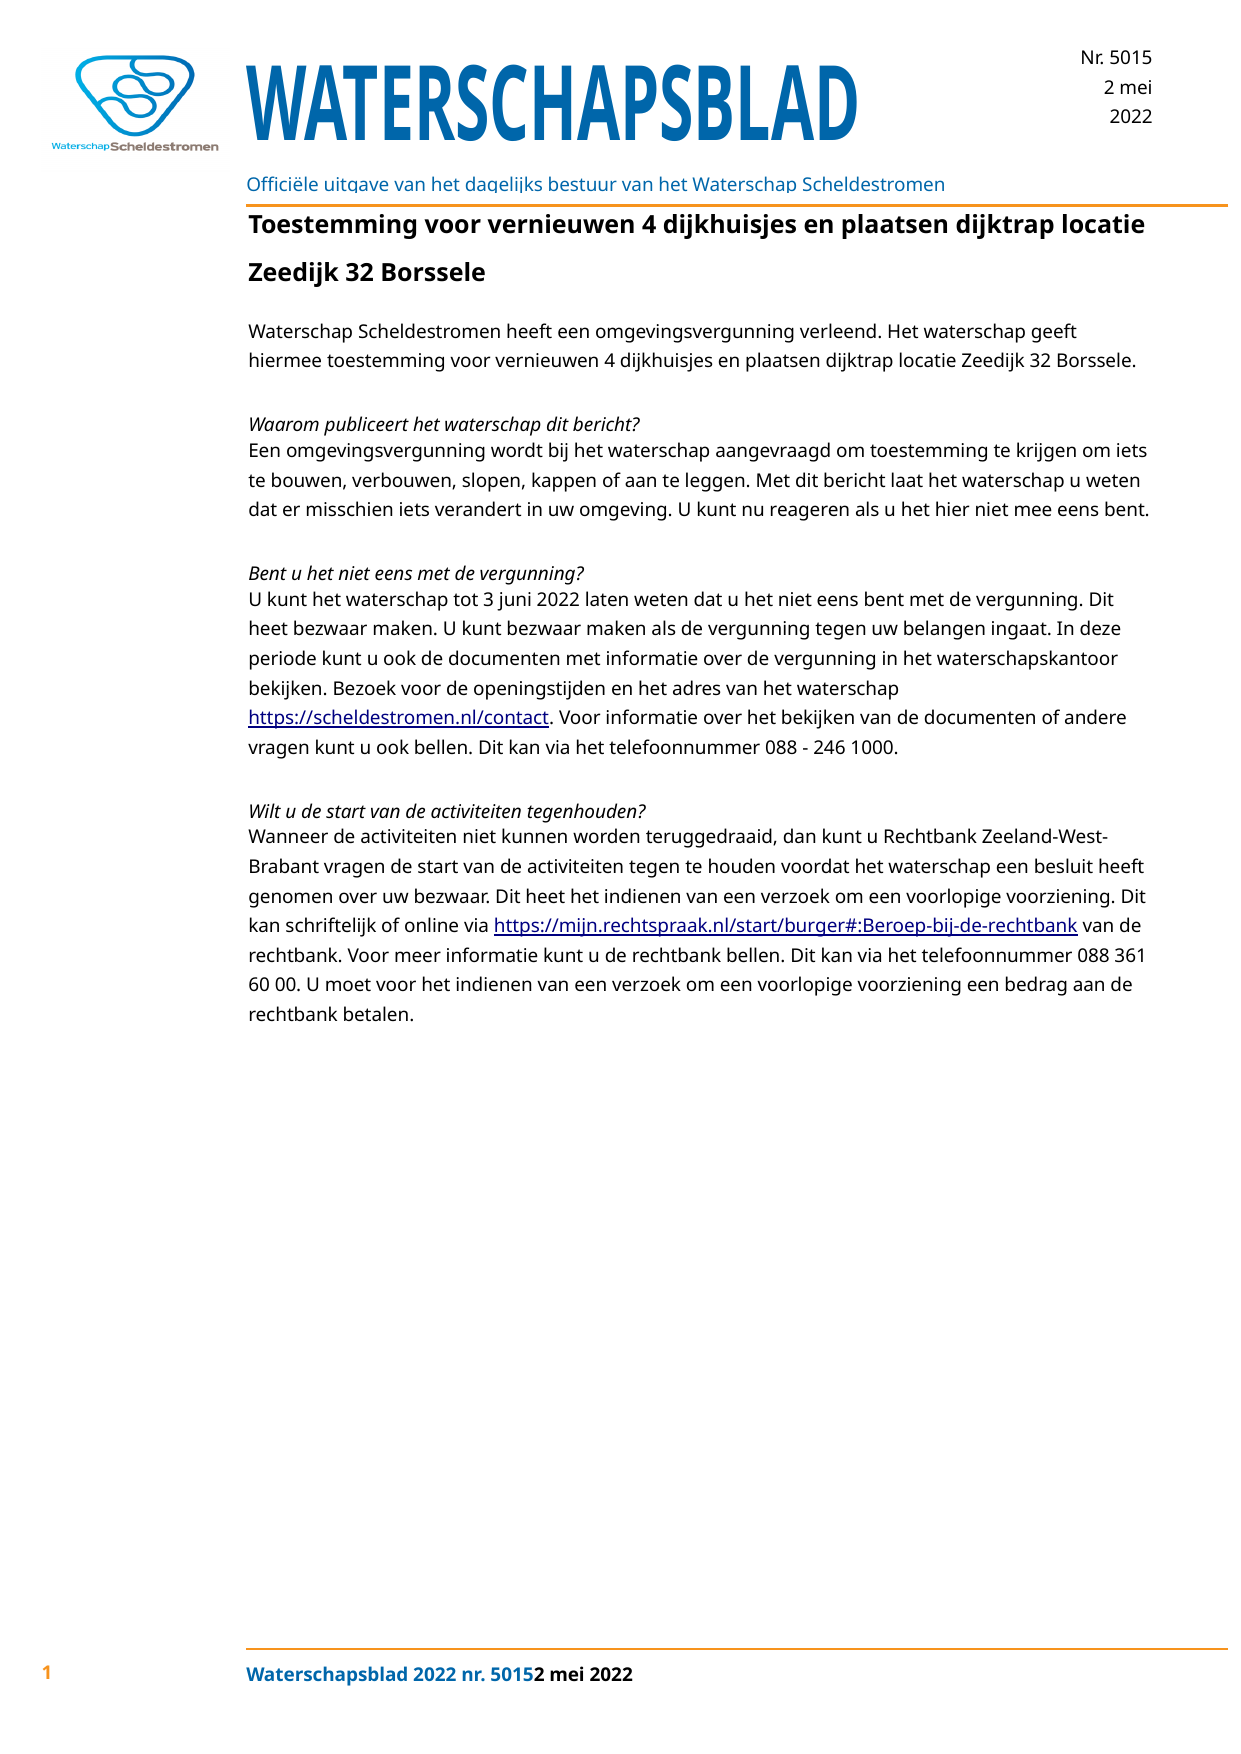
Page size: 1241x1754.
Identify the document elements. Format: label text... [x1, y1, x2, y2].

text Toestemming voor vernieuwen 4 dijkhuisjes en plaatsen dijktrap locatie Zeedijk 32 Borssele [248, 207, 1152, 288]
picture [41, 47, 231, 172]
text Wilt u de start van de activiteiten tegenhouden? [248, 798, 1152, 824]
text Waterschap Scheldestromen heeft een omgevingsvergunning verleend. Het waterschap geeft hiermee toestemming voor vernieuwen 4 dijkhuisjes en plaatsen dijktrap locatie Zeedijk 32 Borssele. [248, 318, 1152, 373]
text Wanneer de activiteiten niet kunnen worden teruggedraaid, dan kunt u Rechtbank Zeeland-West-Brabant vragen de start van de activiteiten tegen te houden voordat het waterschap een besluit heeft genomen over uw bezwaar. Dit heet het indienen van een verzoek om een voorlopige voorziening. Dit kan schriftelijk of online via https://mijn.rechtspraak.nl/start/burger#:Beroep-bij-de-rechtbank van de rechtbank. Voor meer informatie kunt u de rechtbank bellen. Dit kan via het telefoonnummer 088 361 60 00. U moet voor het indienen van een verzoek om een voorlopige voorziening een bedrag aan de rechtbank betalen. [248, 824, 1152, 1027]
text U kunt het waterschap tot 3 juni 2022 laten weten dat u het niet eens bent met de vergunning. Dit heet bezwaar maken. U kunt bezwaar maken als de vergunning tegen uw belangen ingaat. In deze periode kunt u ook de documenten met informatie over de vergunning in het waterschapskantoor bekijken. Bezoek voor de openingstijden en het adres van het waterschap https://scheldestromen.nl/contact. Voor informatie over het bekijken van de documenten of andere vragen kunt u ook bellen. Dit kan via het telefoonnummer 088 - 246 1000. [248, 586, 1152, 760]
text Bent u het niet eens met de vergunning? [248, 560, 1152, 586]
text Een omgevingsvergunning wordt bij het waterschap aangevraagd om toestemming te krijgen om iets te bouwen, verbouwen, slopen, kappen of aan te leggen. Met dit bericht laat het waterschap u weten dat er misschien iets verandert in uw omgeving. U kunt nu reageren als u het hier niet mee eens bent. [248, 437, 1152, 522]
text Waarom publiceert het waterschap dit bericht? [248, 411, 1152, 437]
